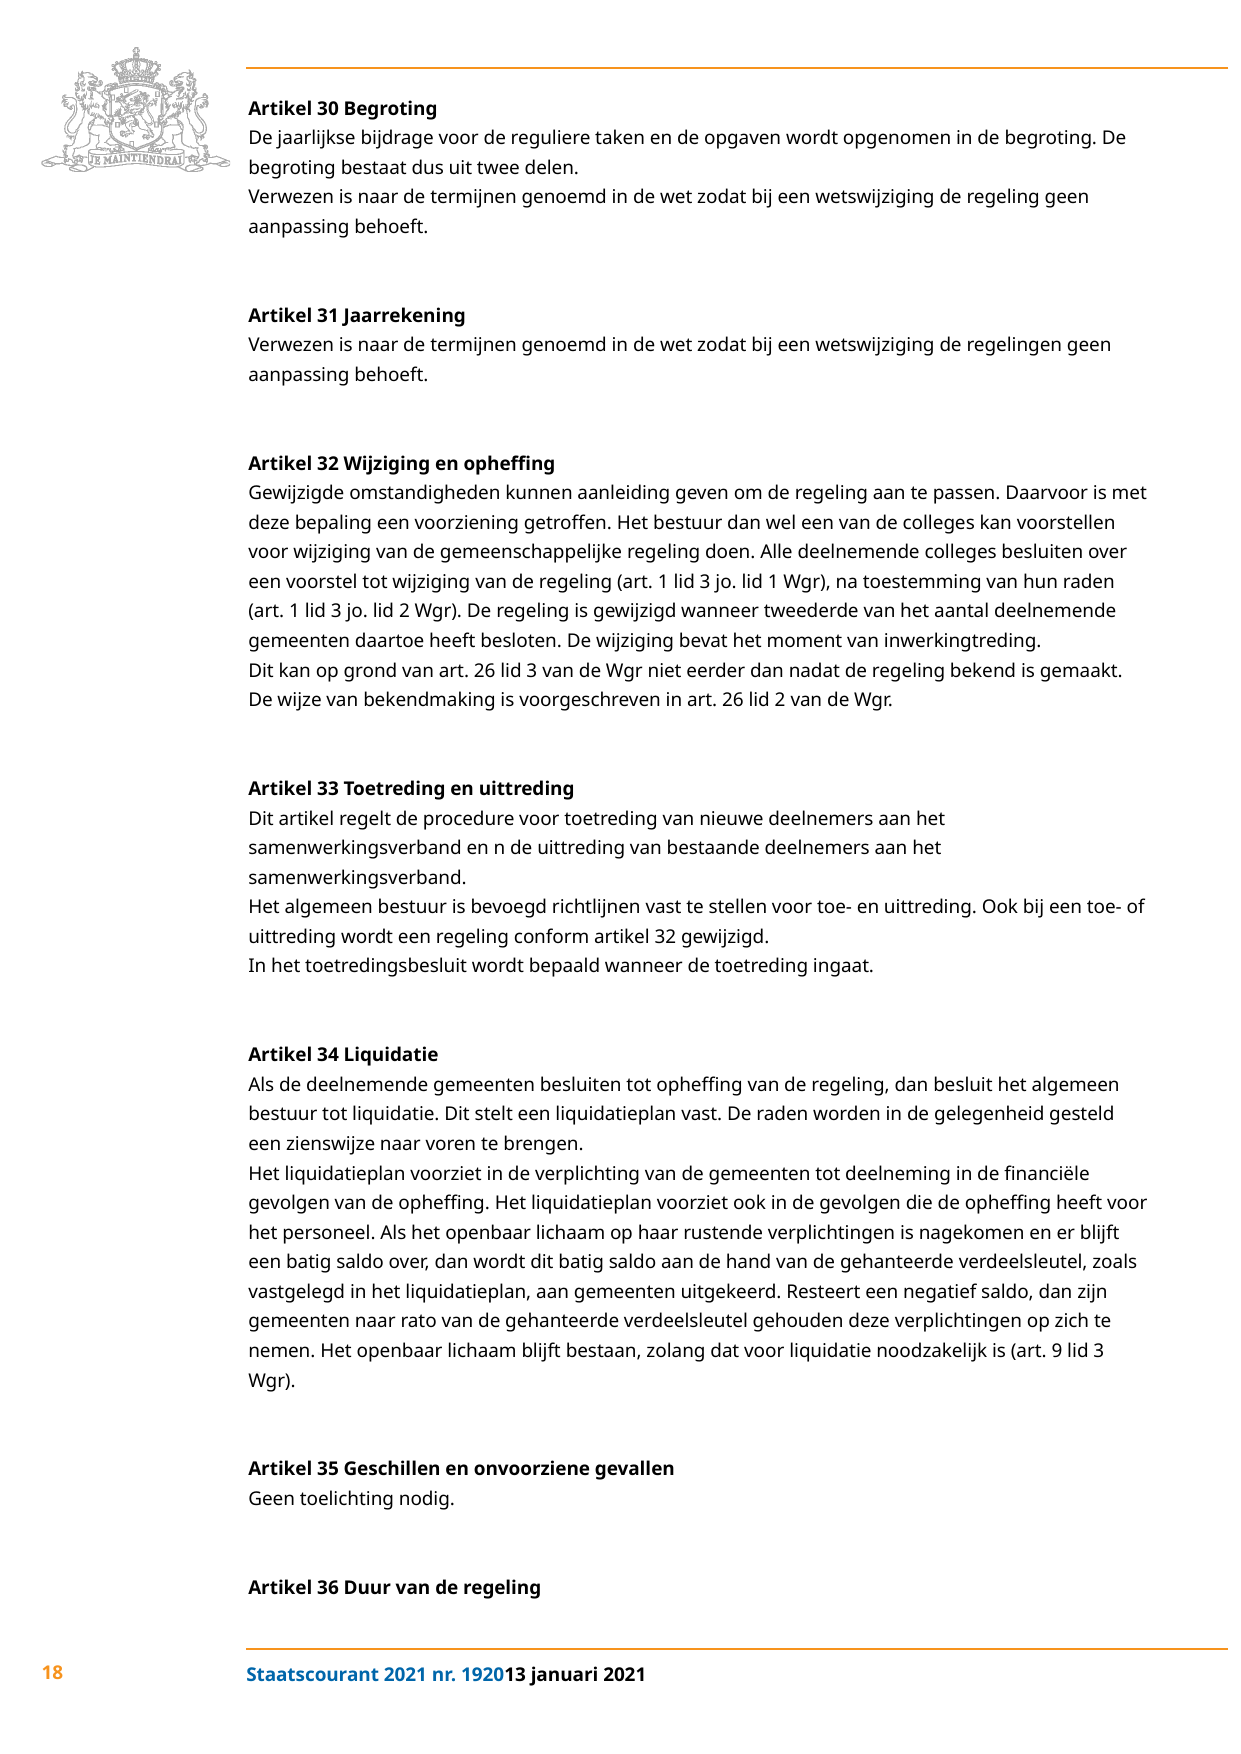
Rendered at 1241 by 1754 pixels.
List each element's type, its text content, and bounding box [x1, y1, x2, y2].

text Artikel 31 Jaarrekening [248, 302, 1152, 328]
text Verwezen is naar de termijnen genoemd in de wet zodat bij een wetswijziging de regelingen geen aanpassing behoeft. [248, 331, 1152, 387]
text Verwezen is naar de termijnen genoemd in de wet zodat bij een wetswijziging de regeling geen aanpassing behoeft. [248, 183, 1152, 239]
text Het liquidatieplan voorziet in de verplichting van de gemeenten tot deelneming in de financiële gevolgen van de opheffing. Het liquidatieplan voorziet ook in de gevolgen die de opheffing heeft voor het personeel. Als het openbaar lichaam op haar rustende verplichtingen is nagekomen en er blijft een batig saldo over, dan wordt dit batig saldo aan de hand van de gehanteerde verdeelsleutel, zoals vastgelegd in het liquidatieplan, aan gemeenten uitgekeerd. Resteert een negatief saldo, dan zijn gemeenten naar rato van de gehanteerde verdeelsleutel gehouden deze verplichtingen op zich te nemen. Het openbaar lichaam blijft bestaan, zolang dat voor liquidatie noodzakelijk is (art. 9 lid 3 Wgr). [248, 1160, 1152, 1393]
text Artikel 33 Toetreding en uittreding [248, 775, 1152, 801]
text Artikel 36 Duur van de regeling [248, 1574, 1152, 1600]
text Als de deelnemende gemeenten besluiten tot opheffing van de regeling, dan besluit het algemeen bestuur tot liquidatie. Dit stelt een liquidatieplan vast. De raden worden in de gelegenheid gesteld een zienswijze naar voren te brengen. [248, 1071, 1152, 1156]
text Artikel 32 Wijziging en opheffing [248, 450, 1152, 476]
text Artikel 35 Geschillen en onvoorziene gevallen [248, 1456, 1152, 1481]
text Artikel 30 Begroting [248, 95, 1152, 121]
picture [41, 47, 231, 172]
text De jaarlijkse bijdrage voor de reguliere taken en de opgaven wordt opgenomen in de begroting. De begroting bestaat dus uit twee delen. [248, 124, 1152, 180]
text Artikel 34 Liquidatie [248, 1041, 1152, 1067]
text Dit kan op grond van art. 26 lid 3 van de Wgr niet eerder dan nadat de regeling bekend is gemaakt. De wijze van bekendmaking is voorgeschreven in art. 26 lid 2 van de Wgr. [248, 657, 1152, 712]
text In het toetredingsbesluit wordt bepaald wanneer de toetreding ingaat. [248, 953, 1152, 978]
text Geen toelichting nodig. [248, 1485, 1152, 1511]
text Gewijzigde omstandigheden kunnen aanleiding geven om de regeling aan te passen. Daarvoor is met deze bepaling een voorziening getroffen. Het bestuur dan wel een van de colleges kan voorstellen voor wijziging van de gemeenschappelijke regeling doen. Alle deelnemende colleges besluiten over een voorstel tot wijziging van de regeling (art. 1 lid 3 jo. lid 1 Wgr), na toestemming van hun raden (art. 1 lid 3 jo. lid 2 Wgr). De regeling is gewijzigd wanneer tweederde van het aantal deelnemende gemeenten daartoe heeft besloten. De wijziging bevat het moment van inwerkingtreding. [248, 479, 1152, 653]
text Dit artikel regelt de procedure voor toetreding van nieuwe deelnemers aan het samenwerkingsverband en n de uittreding van bestaande deelnemers aan het samenwerkingsverband. [248, 805, 1152, 890]
text Het algemeen bestuur is bevoegd richtlijnen vast te stellen voor toe- en uittreding. Ook bij een toe- of uittreding wordt een regeling conform artikel 32 gewijzigd. [248, 893, 1152, 949]
